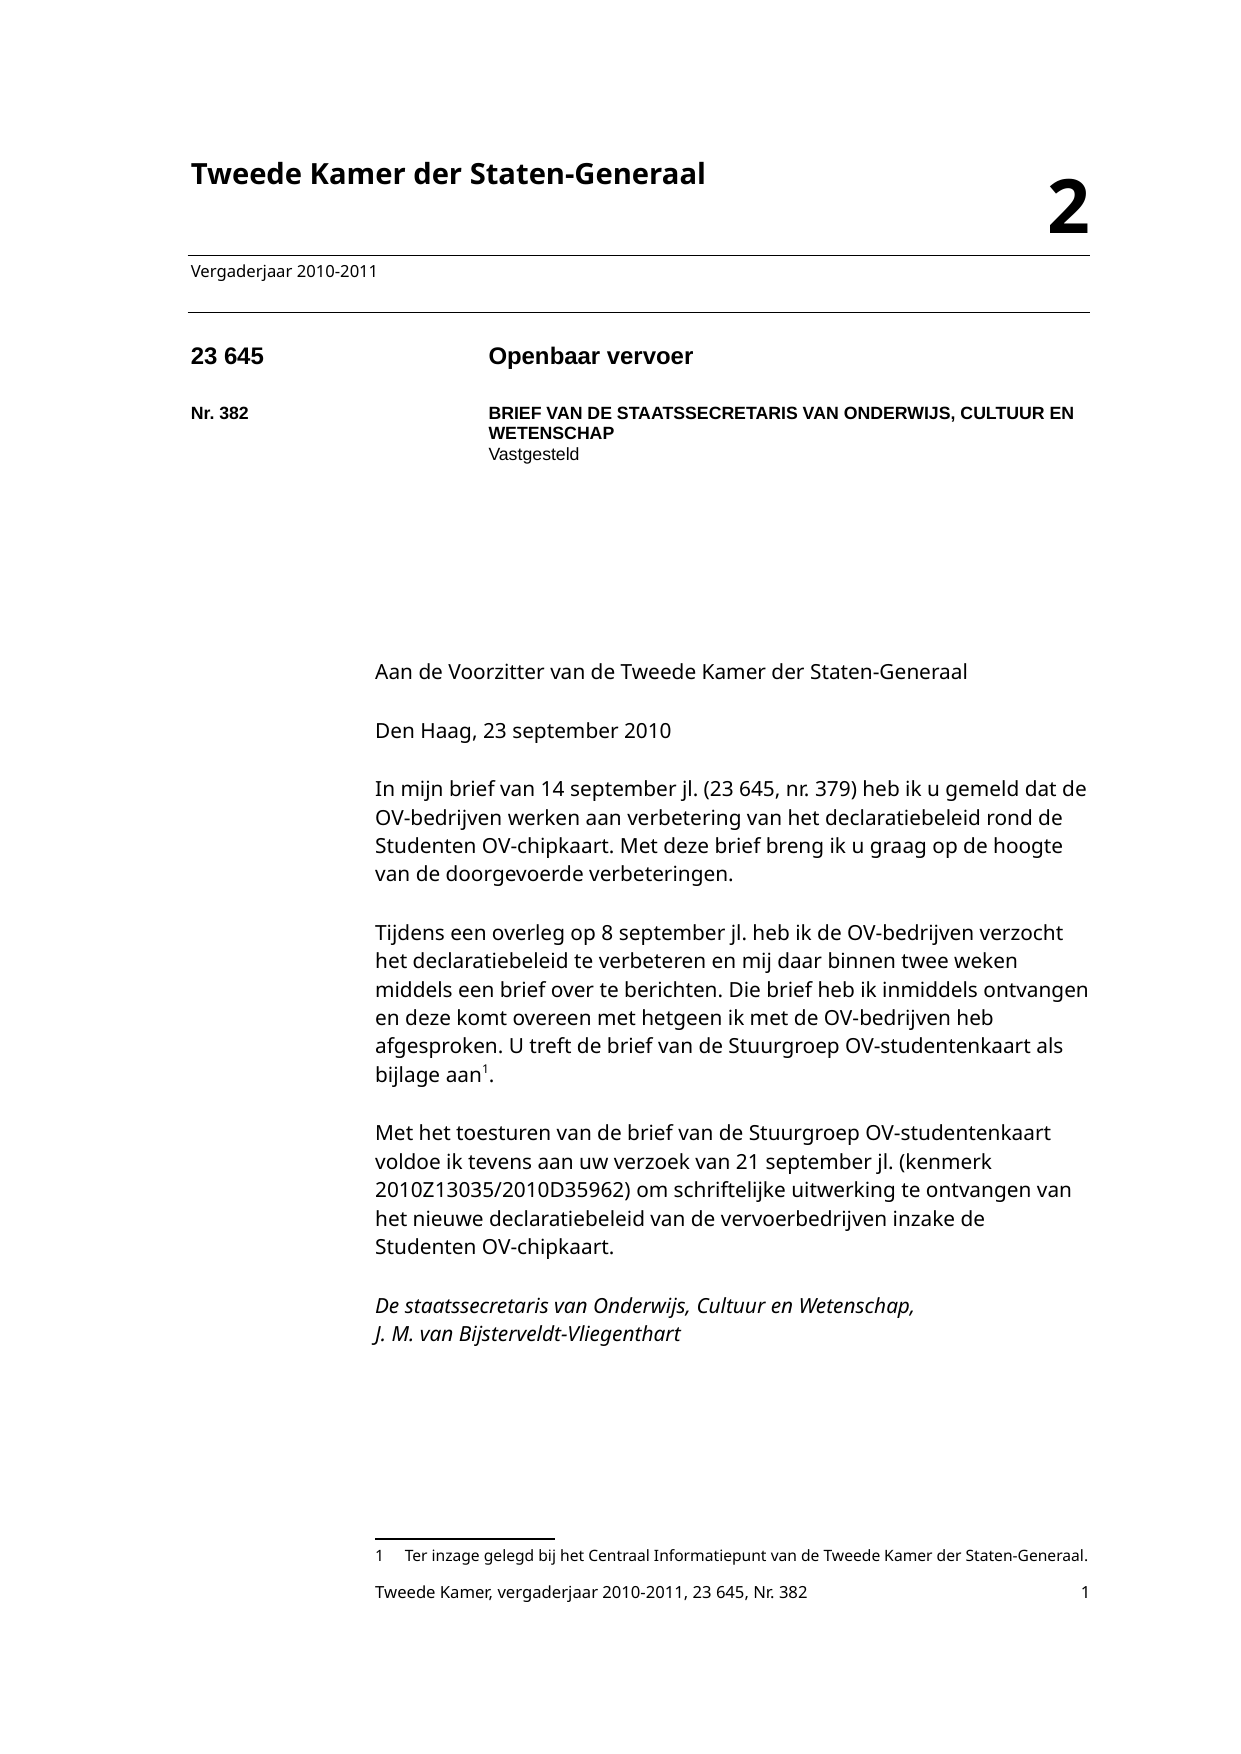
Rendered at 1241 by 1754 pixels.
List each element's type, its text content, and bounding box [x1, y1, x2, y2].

text Ter inzage gelegd bij het Centraal Informatiepunt van de Tweede Kamer der Staten-Generaal. [375, 1509, 1090, 1566]
text In mijn brief van 14 september jl. (23 645, nr. 379) heb ik u gemeld dat de OV-bedrijven werken aan verbetering van het declaratiebeleid rond de Studenten OV-chipkaart. Met deze brief breng ik u graag op de hoogte van de doorgevoerde verbeteringen. [375, 774, 1090, 888]
text Den Haag, 23 september 2010 [375, 716, 1090, 744]
table_cell 23 645 [188, 339, 485, 399]
table_cell Vergaderjaar 2010-2011 [188, 256, 485, 312]
table_cell [485, 256, 1090, 312]
text Tijdens een overleg op 8 september jl. heb ik de OV-bedrijven verzocht het declaratiebeleid te verbeteren en mij daar binnen twee weken middels een brief over te berichten. Die brief heb ik inmiddels ontvangen en deze komt overeen met hetgeen ik met de OV-bedrijven heb afgesproken. U treft de brief van de Stuurgroep OV-studentenkaart als bijlage aan. [375, 918, 1090, 1088]
table_cell Nr. 382 [188, 399, 485, 539]
table_cell [188, 313, 485, 339]
text Aan de Voorzitter van de Tweede Kamer der Staten-Generaal [375, 657, 1090, 686]
table_cell BRIEF VAN DE STAATSSECRETARIS VAN ONDERWIJS, CULTUUR EN WETENSCHAP Vastgesteld [485, 399, 1090, 539]
text Met het toesturen van de brief van de Stuurgroep OV-studentenkaart voldoe ik tevens aan uw verzoek van 21 september jl. (kenmerk 2010Z13035/2010D35962) om schriftelijke uitwerking te ontvangen van het nieuwe declaratiebeleid van de vervoerbedrijven inzake de Studenten OV-chipkaart. [375, 1118, 1090, 1261]
table_cell [485, 313, 1090, 339]
text J. M. van Bijsterveldt-Vliegenthart [375, 1319, 1090, 1348]
table_cell Openbaar vervoer [485, 339, 1090, 399]
table_header 2 [910, 150, 1090, 255]
table_header Tweede Kamer der Staten-Generaal [188, 150, 909, 255]
text De staatssecretaris van Onderwijs, Cultuur en Wetenschap, [375, 1291, 1090, 1319]
